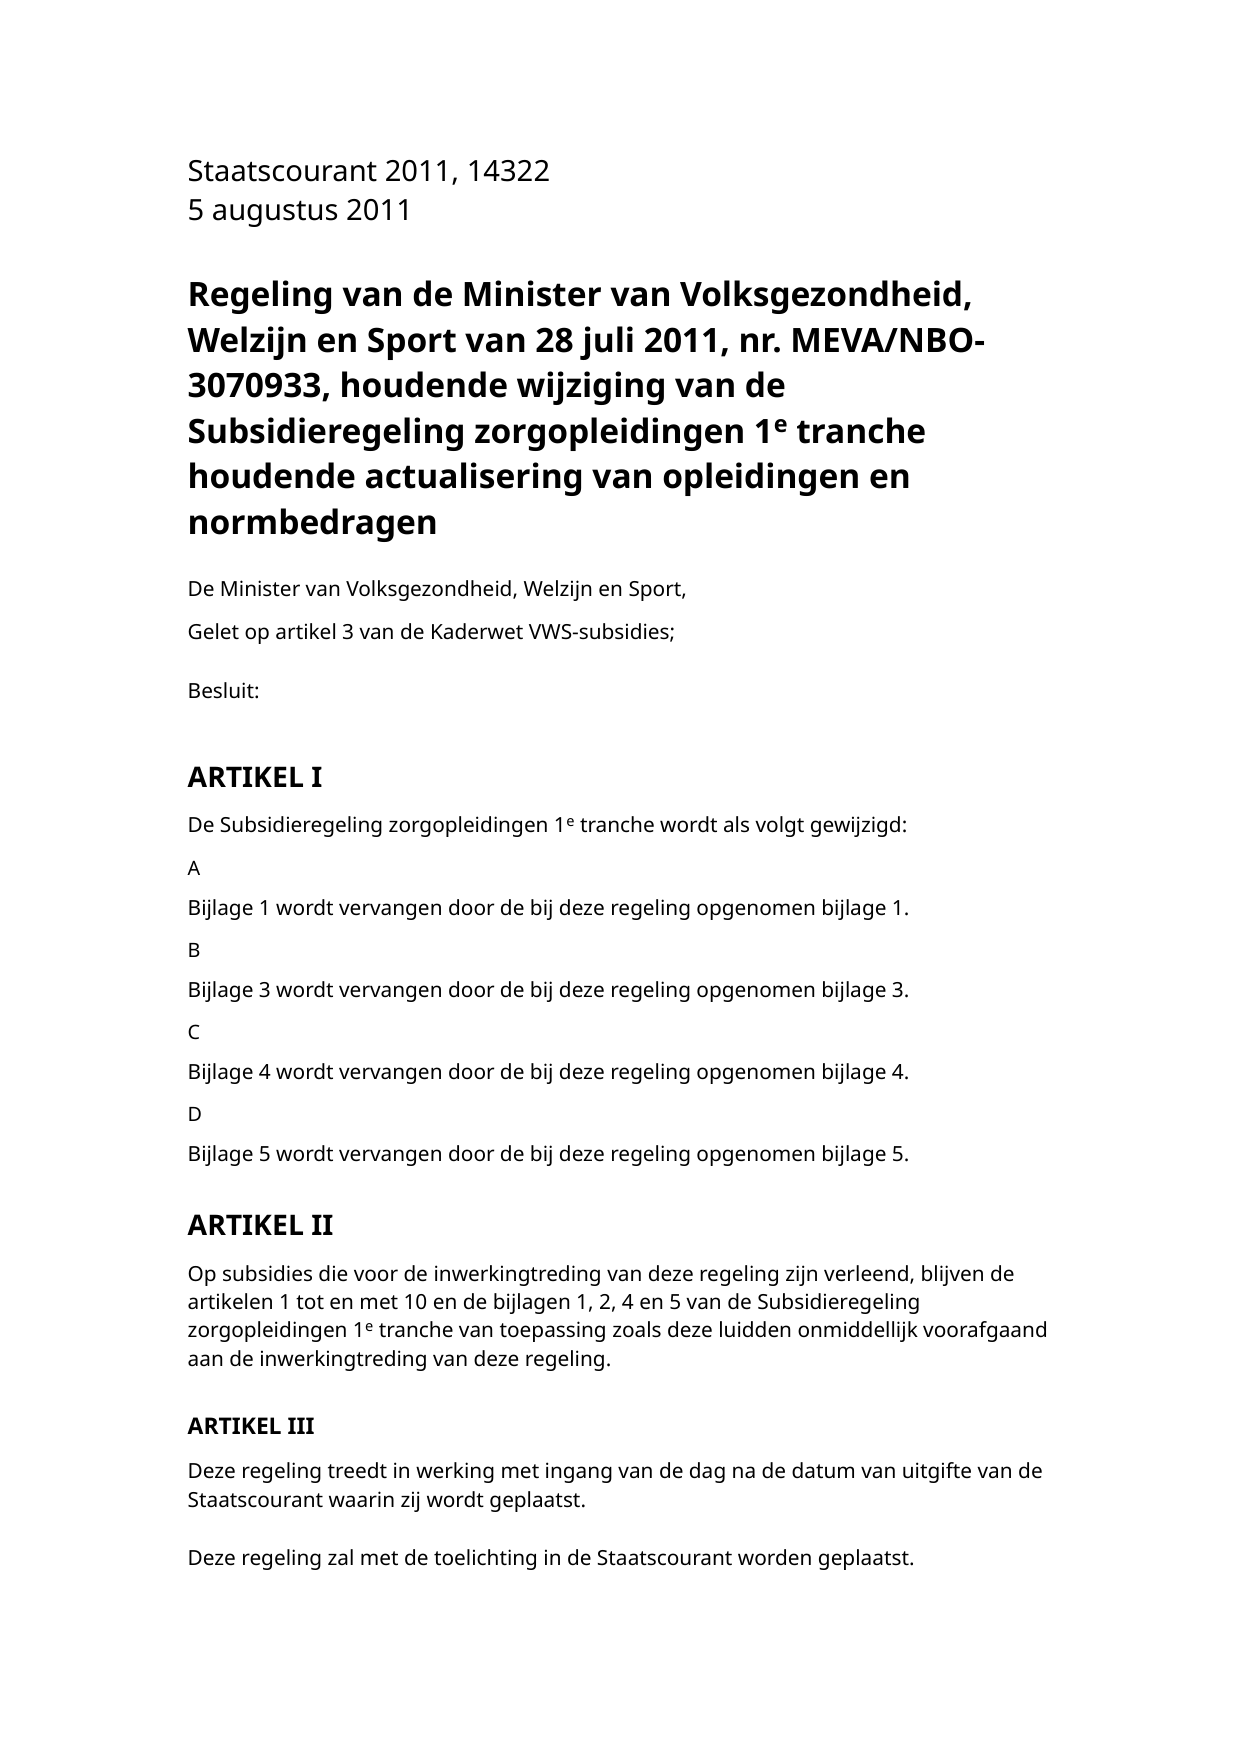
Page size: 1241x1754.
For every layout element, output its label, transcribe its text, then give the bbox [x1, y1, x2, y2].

text Deze regeling zal met de toelichting in de Staatscourant worden geplaatst. [187, 1543, 1053, 1572]
subtitle ARTIKEL I [187, 757, 1053, 795]
text Gelet op artikel 3 van de Kaderwet VWS-subsidies; [187, 617, 1053, 646]
subtitle ARTIKEL III [187, 1410, 1053, 1441]
text 5 augustus 2011 [187, 190, 1053, 229]
text Besluit: [187, 676, 1053, 704]
text D [187, 1100, 1053, 1127]
text Staatscourant 2011, 14322 [187, 150, 1053, 190]
text Bijlage 4 wordt vervangen door de bij deze regeling opgenomen bijlage 4. [187, 1057, 1053, 1085]
text De Minister van Volksgezondheid, Welzijn en Sport, [187, 574, 1053, 602]
text Bijlage 3 wordt vervangen door de bij deze regeling opgenomen bijlage 3. [187, 975, 1053, 1003]
text Bijlage 5 wordt vervangen door de bij deze regeling opgenomen bijlage 5. [187, 1139, 1053, 1168]
text C [187, 1018, 1053, 1045]
text Deze regeling treedt in werking met ingang van de dag na de datum van uitgifte van de Staatscourant waarin zij wordt geplaatst. [187, 1456, 1053, 1513]
subtitle Regeling van de Minister van Volksgezondheid, Welzijn en Sport van 28 juli 2011, nr. MEVA/NBO-3070933, houdende wijziging van de Subsidieregeling zorgopleidingen 1e tranche houdende actualisering van opleidingen en normbedragen [187, 271, 1053, 544]
text Bijlage 1 wordt vervangen door de bij deze regeling opgenomen bijlage 1. [187, 893, 1053, 921]
text Op subsidies die voor de inwerkingtreding van deze regeling zijn verleend, blijven de artikelen 1 tot en met 10 en de bijlagen 1, 2, 4 en 5 van de Subsidieregeling zorgopleidingen 1e tranche van toepassing zoals deze luidden onmiddellijk voorafgaand aan de inwerkingtreding van deze regeling. [187, 1259, 1053, 1372]
text A [187, 854, 1053, 881]
subtitle ARTIKEL II [187, 1205, 1053, 1244]
text B [187, 936, 1053, 963]
text De Subsidieregeling zorgopleidingen 1e tranche wordt als volgt gewijzigd: [187, 810, 1053, 839]
